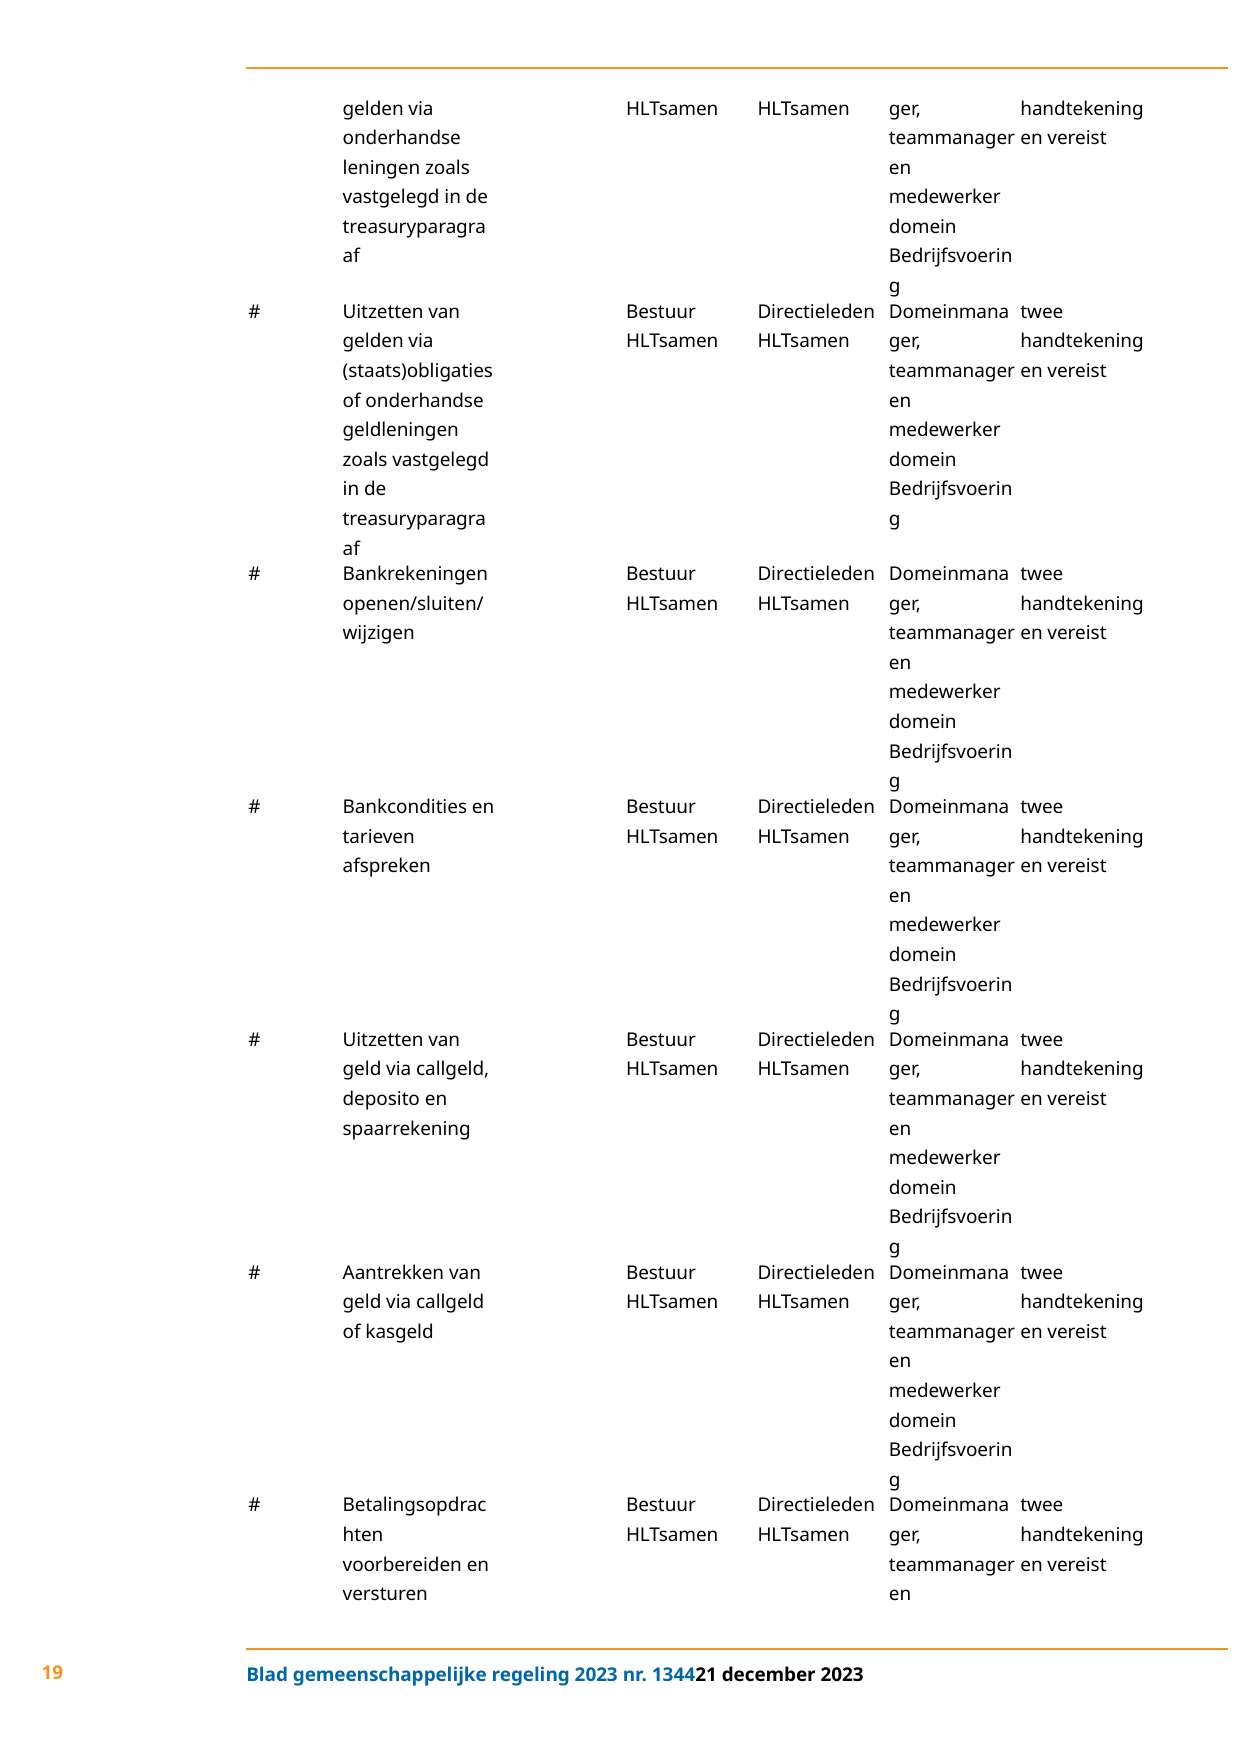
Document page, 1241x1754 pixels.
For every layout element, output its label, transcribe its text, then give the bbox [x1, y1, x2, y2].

table_cell Directieleden HLTsamen [757, 793, 889, 1026]
table_cell twee handtekeningen vereist [1020, 793, 1152, 1026]
table_cell Directieleden HLTsamen [757, 298, 889, 560]
table_cell [494, 1026, 626, 1259]
table_cell handtekeningen vereist [1020, 95, 1152, 298]
table_cell twee handtekeningen vereist [1020, 560, 1152, 793]
table_cell Domeinmanager, teammanager en medewerker domein Bedrijfsvoering [889, 298, 1020, 560]
table_cell Bestuur HLTsamen [626, 1026, 757, 1259]
table_cell twee handtekeningen vereist [1020, 1259, 1152, 1492]
table_cell Directieleden HLTsamen [757, 1026, 889, 1259]
table_cell Betalingsopdrachten voorbereiden en versturen [343, 1492, 494, 1606]
table_cell twee handtekeningen vereist [1020, 1026, 1152, 1259]
table_cell Bestuur HLTsamen [626, 1492, 757, 1606]
table_cell [494, 560, 626, 793]
table_cell # [248, 1492, 342, 1606]
table_cell # [248, 793, 342, 1026]
table_cell # [248, 1026, 342, 1259]
table_cell HLTsamen [757, 95, 889, 298]
table_cell # [248, 560, 342, 793]
table_cell Bestuur HLTsamen [626, 793, 757, 1026]
table_cell Bestuur HLTsamen [626, 560, 757, 793]
table_cell Bankrekeningen openen/sluiten/wijzigen [343, 560, 494, 793]
table_cell gelden via onderhandse leningen zoals vastgelegd in de treasuryparagraaf [343, 95, 494, 298]
table_cell [494, 298, 626, 560]
table_cell # [248, 1259, 342, 1492]
table_cell Domeinmanager, teammanager en medewerker domein Bedrijfsvoering [889, 560, 1020, 793]
table_cell [494, 793, 626, 1026]
picture [41, 47, 231, 172]
table_cell [494, 95, 626, 298]
table_cell twee handtekeningen vereist [1020, 298, 1152, 560]
table_cell Domeinmanager, teammanager en [889, 1492, 1020, 1606]
table_cell ger, teammanager en medewerker domein Bedrijfsvoering [889, 95, 1020, 298]
table_cell Bestuur HLTsamen [626, 1259, 757, 1492]
table_cell [494, 1492, 626, 1606]
table_cell twee handtekeningen vereist [1020, 1492, 1152, 1606]
table_cell Uitzetten van geld via callgeld, deposito en spaarrekening [343, 1026, 494, 1259]
table_cell Directieleden HLTsamen [757, 1492, 889, 1606]
table_cell Uitzetten van gelden via (staats)obligaties of onderhandse geldleningen zoals vastgelegd in de treasuryparagraaf [343, 298, 494, 560]
table_cell [494, 1259, 626, 1492]
table_cell Bestuur HLTsamen [626, 298, 757, 560]
table_cell Directieleden HLTsamen [757, 1259, 889, 1492]
table_cell Directieleden HLTsamen [757, 560, 889, 793]
table_cell Aantrekken van geld via callgeld of kasgeld [343, 1259, 494, 1492]
table_cell Domeinmanager, teammanager en medewerker domein Bedrijfsvoering [889, 1026, 1020, 1259]
table_cell Domeinmanager, teammanager en medewerker domein Bedrijfsvoering [889, 793, 1020, 1026]
table_cell HLTsamen [626, 95, 757, 298]
table_cell Domeinmanager, teammanager en medewerker domein Bedrijfsvoering [889, 1259, 1020, 1492]
table_cell [248, 95, 342, 298]
table_cell Bankcondities en tarieven afspreken [343, 793, 494, 1026]
table_cell # [248, 298, 342, 560]
